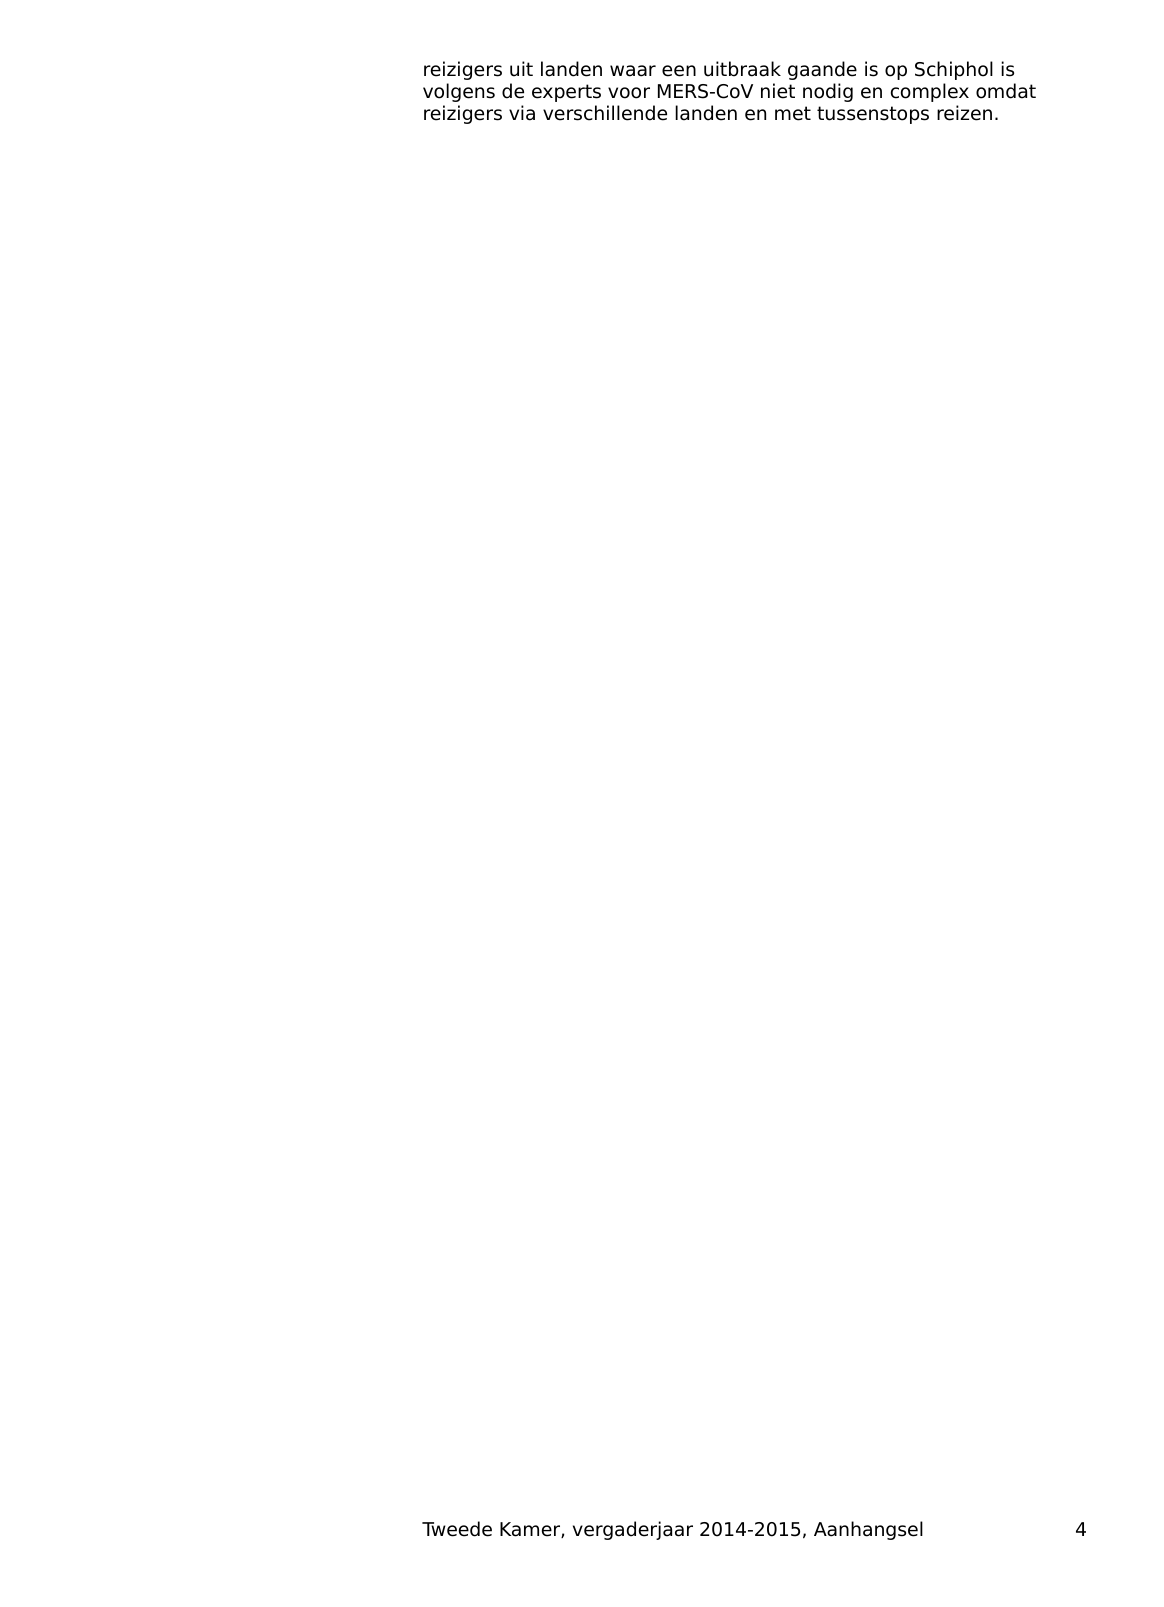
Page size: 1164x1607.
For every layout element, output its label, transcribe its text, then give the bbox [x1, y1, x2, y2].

text reizigers uit landen waar een uitbraak gaande is op Schiphol is volgens de experts voor MERS-CoV niet nodig en complex omdat reizigers via verschillende landen en met tussenstops reizen. [422, 59, 1087, 125]
